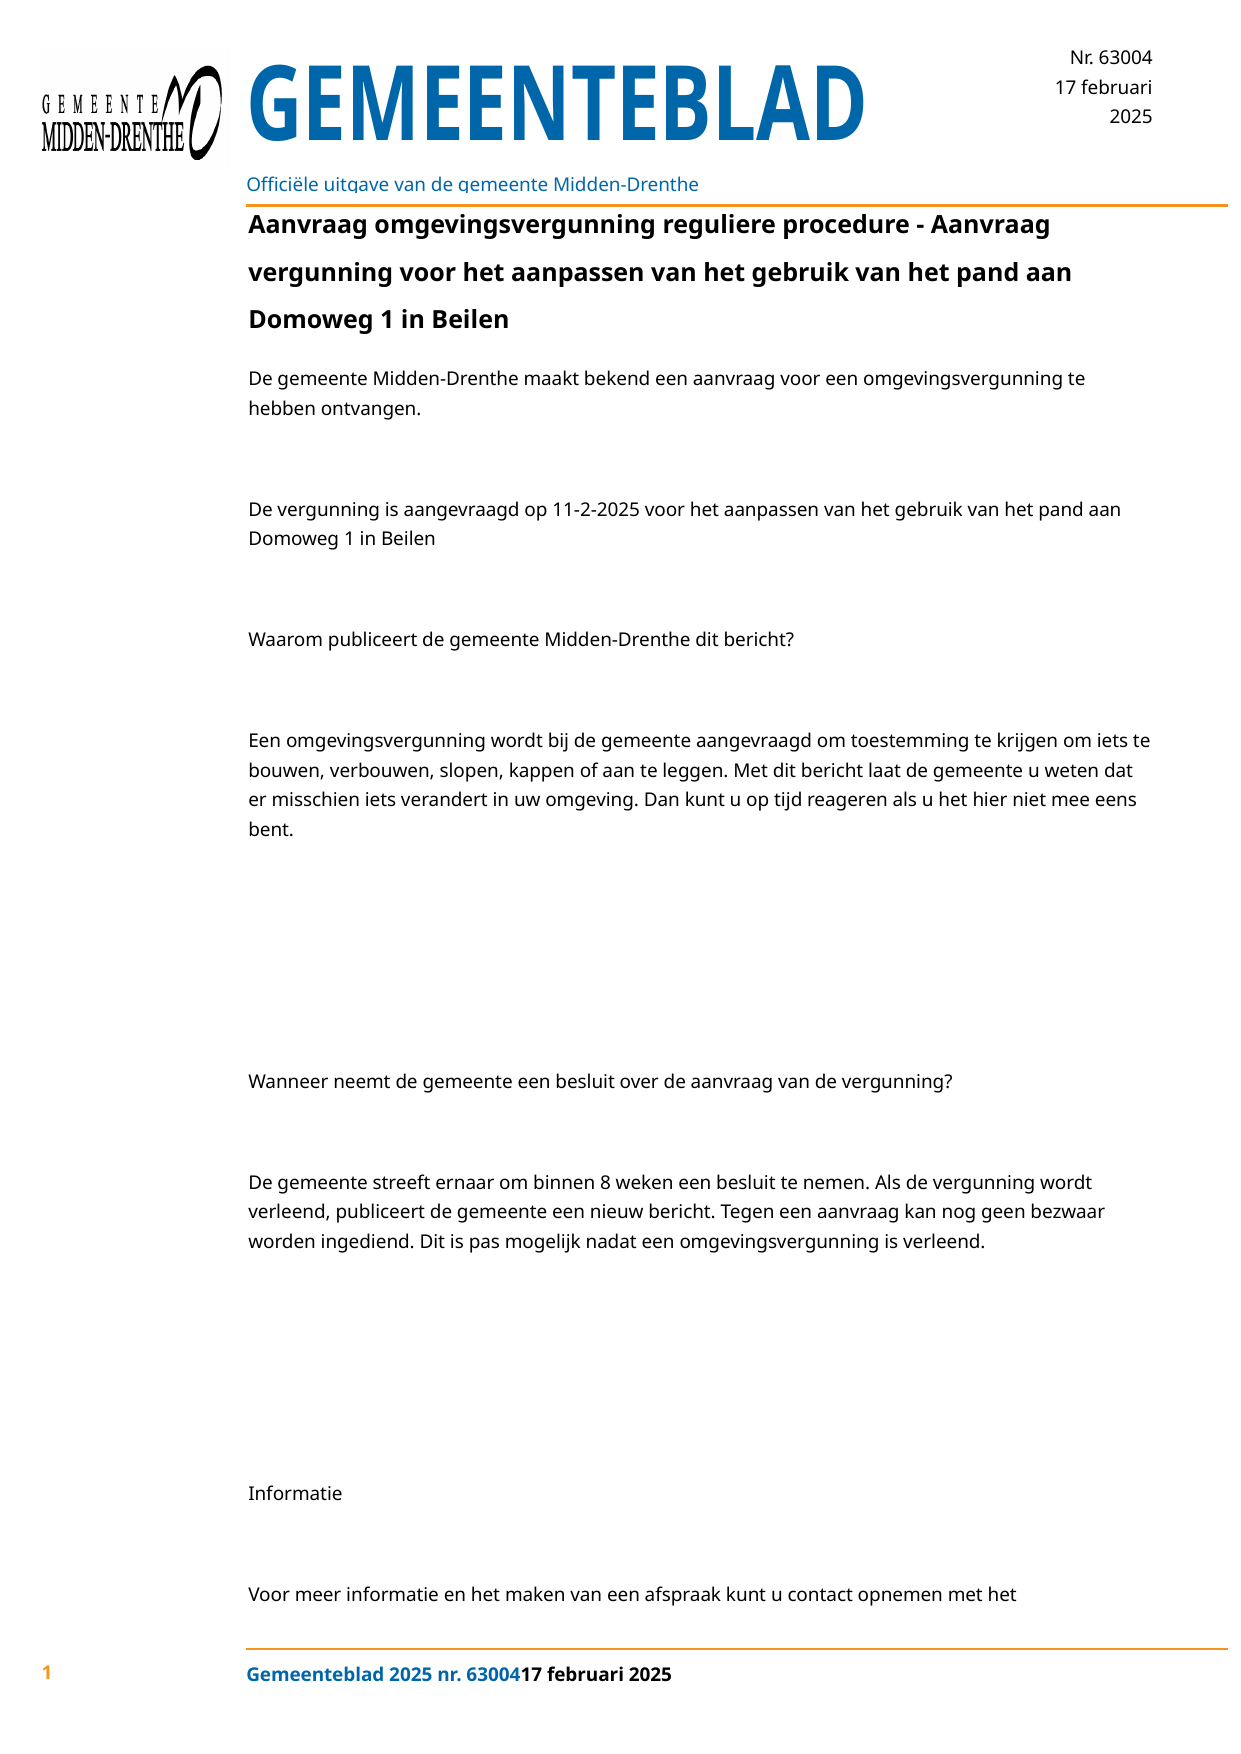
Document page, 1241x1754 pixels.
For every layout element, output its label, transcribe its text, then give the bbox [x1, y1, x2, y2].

text De vergunning is aangevraagd op 11-2-2025 voor het aanpassen van het gebruik van het pand aan Domoweg 1 in Beilen [248, 496, 1152, 551]
text De gemeente streeft ernaar om binnen 8 weken een besluit te nemen. Als de vergunning wordt verleend, publiceert de gemeente een nieuw bericht. Tegen een aanvraag kan nog geen bezwaar worden ingediend. Dit is pas mogelijk nadat een omgevingsvergunning is verleend. [248, 1169, 1152, 1254]
text Voor meer informatie en het maken van een afspraak kunt u contact opnemen met het [248, 1581, 1152, 1607]
picture [41, 47, 231, 172]
text Waarom publiceert de gemeente Midden-Drenthe dit bericht? [248, 626, 1152, 652]
text De gemeente Midden-Drenthe maakt bekend een aanvraag voor een omgevingsvergunning te hebben ontvangen. [248, 366, 1152, 421]
text Informatie [248, 1480, 1152, 1506]
text Aanvraag omgevingsvergunning reguliere procedure - Aanvraag vergunning voor het aanpassen van het gebruik van het pand aan Domoweg 1 in Beilen [248, 207, 1152, 336]
text Wanneer neemt de gemeente een besluit over de aanvraag van de vergunning? [248, 1068, 1152, 1094]
text Een omgevingsvergunning wordt bij de gemeente aangevraagd om toestemming te krijgen om iets te bouwen, verbouwen, slopen, kappen of aan te leggen. Met dit bericht laat de gemeente u weten dat er misschien iets verandert in uw omgeving. Dan kunt u op tijd reageren als u het hier niet mee eens bent. [248, 727, 1152, 842]
